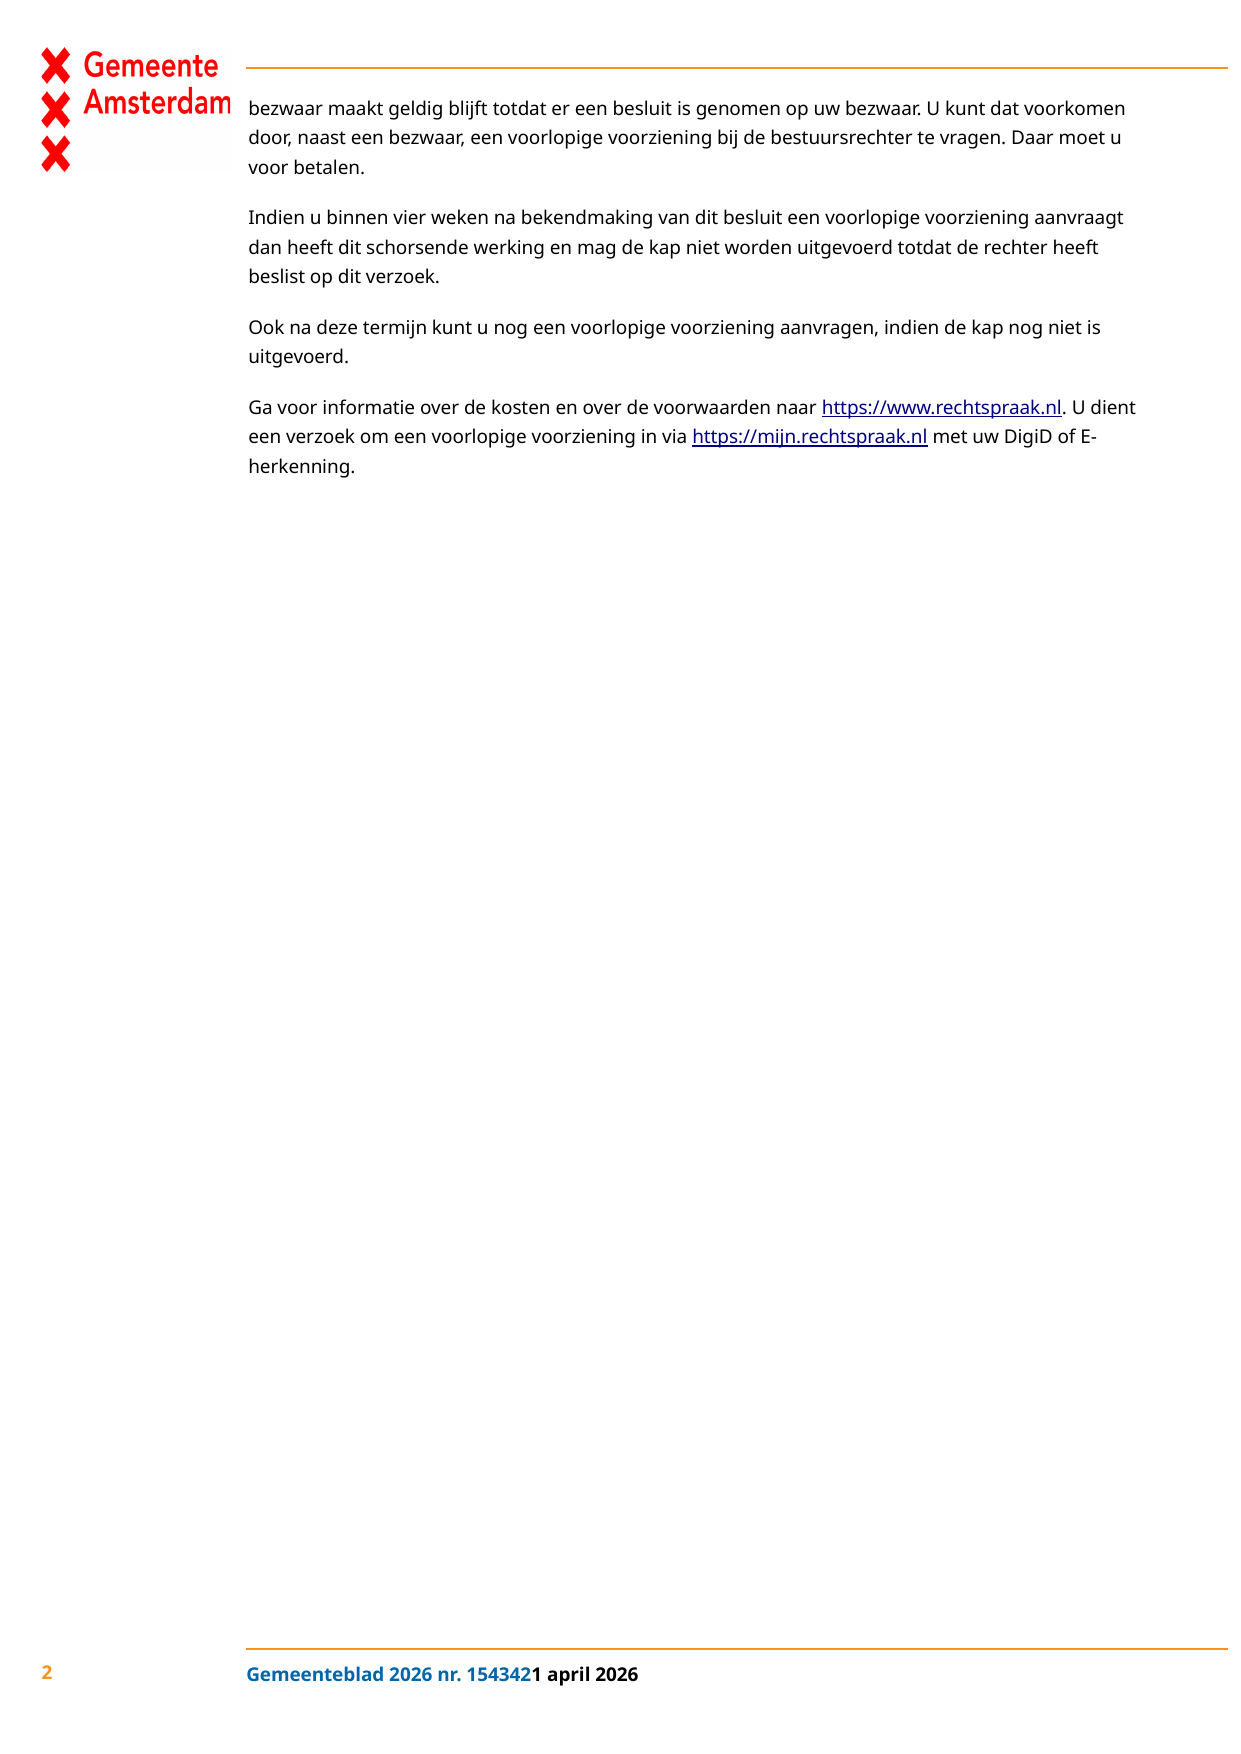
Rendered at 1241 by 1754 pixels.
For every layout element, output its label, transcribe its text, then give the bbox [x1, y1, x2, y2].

text Ga voor informatie over de kosten en over de voorwaarden naar https://www.rechtspraak.nl. U dient een verzoek om een voorlopige voorziening in via https://mijn.rechtspraak.nl met uw DigiD of E-herkenning. [248, 394, 1152, 479]
picture [41, 47, 231, 172]
text Ook na deze termijn kunt u nog een voorlopige voorziening aanvragen, indien de kap nog niet is uitgevoerd. [248, 314, 1152, 369]
text bezwaar maakt geldig blijft totdat er een besluit is genomen op uw bezwaar. U kunt dat voorkomen door, naast een bezwaar, een voorlopige voorziening bij de bestuursrechter te vragen. Daar moet u voor betalen. [248, 95, 1152, 180]
text Indien u binnen vier weken na bekendmaking van dit besluit een voorlopige voorziening aanvraagt dan heeft dit schorsende werking en mag de kap niet worden uitgevoerd totdat de rechter heeft beslist op dit verzoek. [248, 204, 1152, 289]
